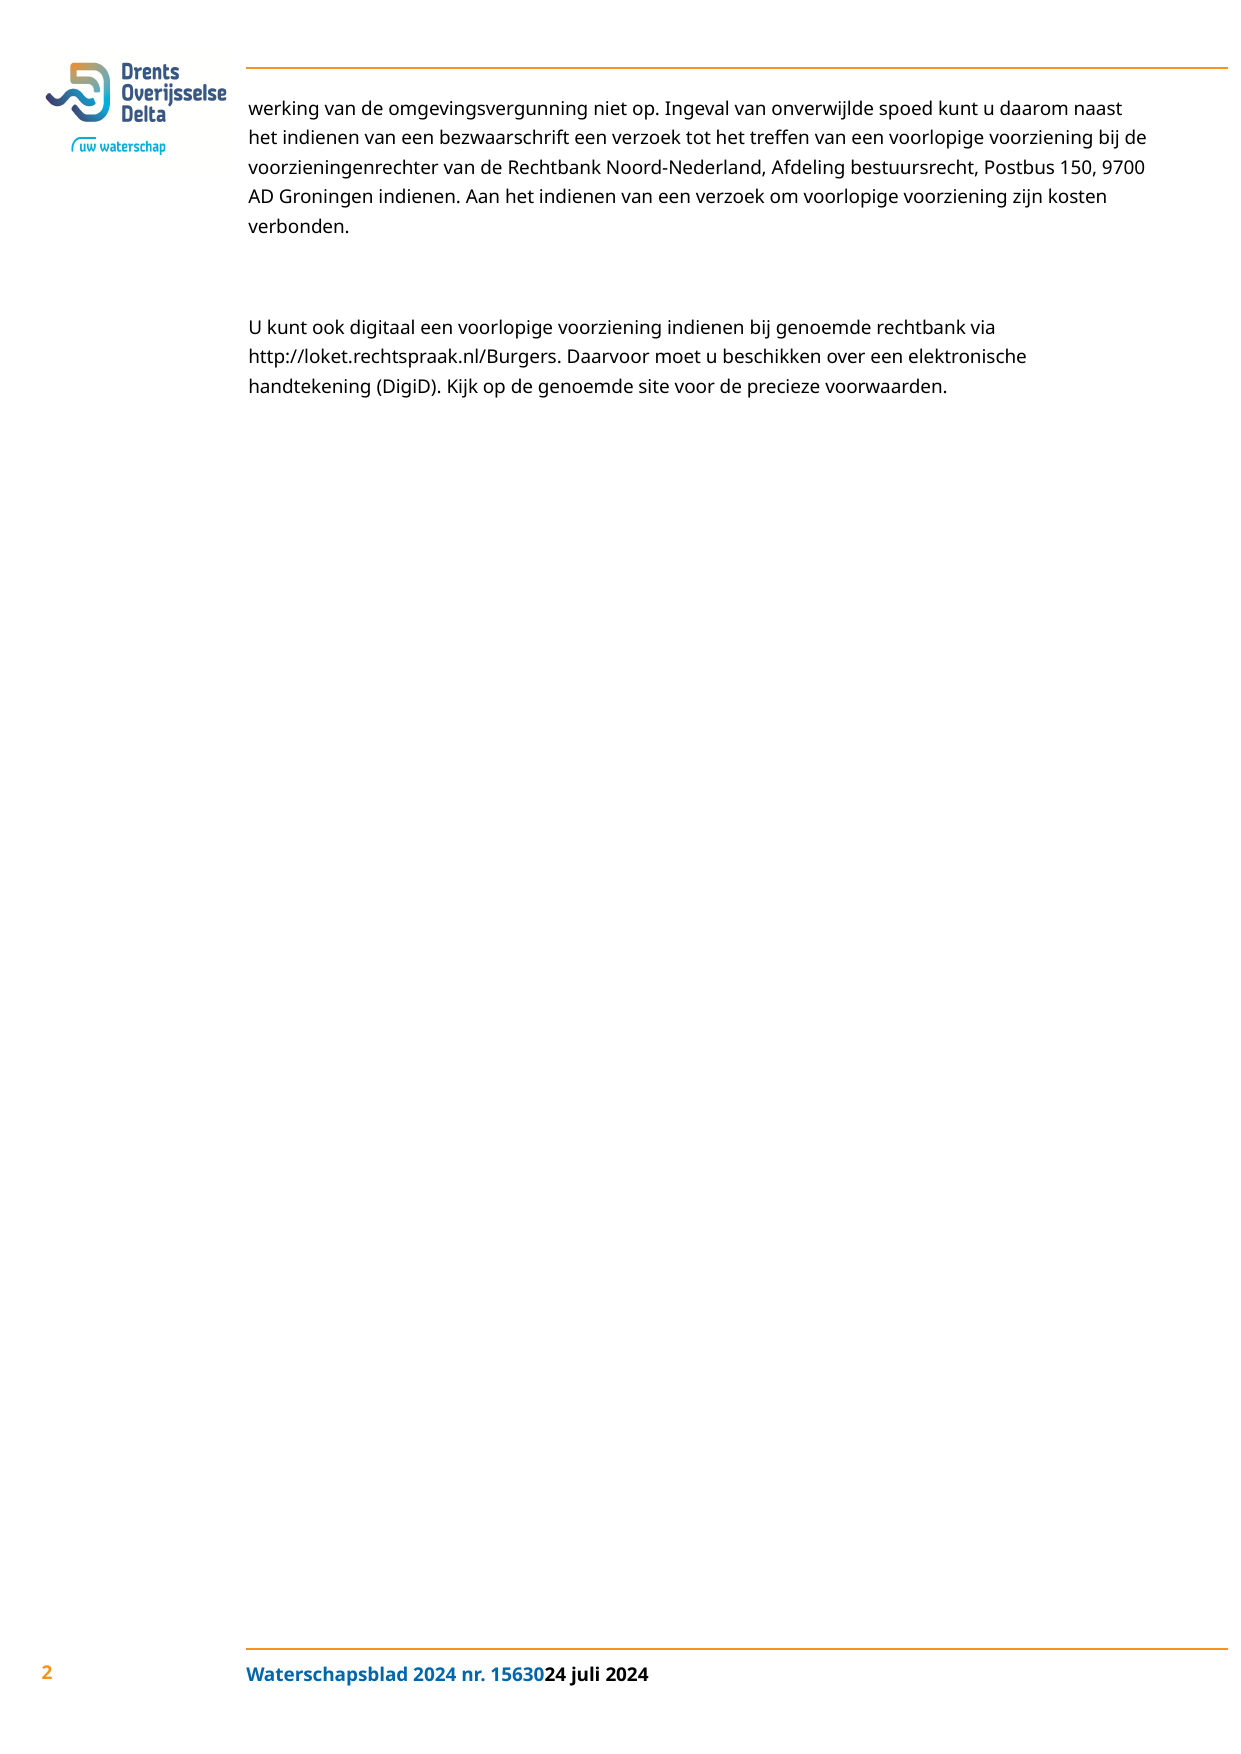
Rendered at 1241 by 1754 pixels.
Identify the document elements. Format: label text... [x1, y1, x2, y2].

picture [41, 47, 231, 172]
text U kunt ook digitaal een voorlopige voorziening indienen bij genoemde rechtbank via http://loket.rechtspraak.nl/Burgers. Daarvoor moet u beschikken over een elektronische handtekening (DigiD). Kijk op de genoemde site voor de precieze voorwaarden. [248, 314, 1152, 399]
text werking van de omgevingsvergunning niet op. Ingeval van onverwijlde spoed kunt u daarom naast het indienen van een bezwaarschrift een verzoek tot het treffen van een voorlopige voorziening bij de voorzieningenrechter van de Rechtbank Noord-Nederland, Afdeling bestuursrecht, Postbus 150, 9700 AD Groningen indienen. Aan het indienen van een verzoek om voorlopige voorziening zijn kosten verbonden. [248, 95, 1152, 239]
